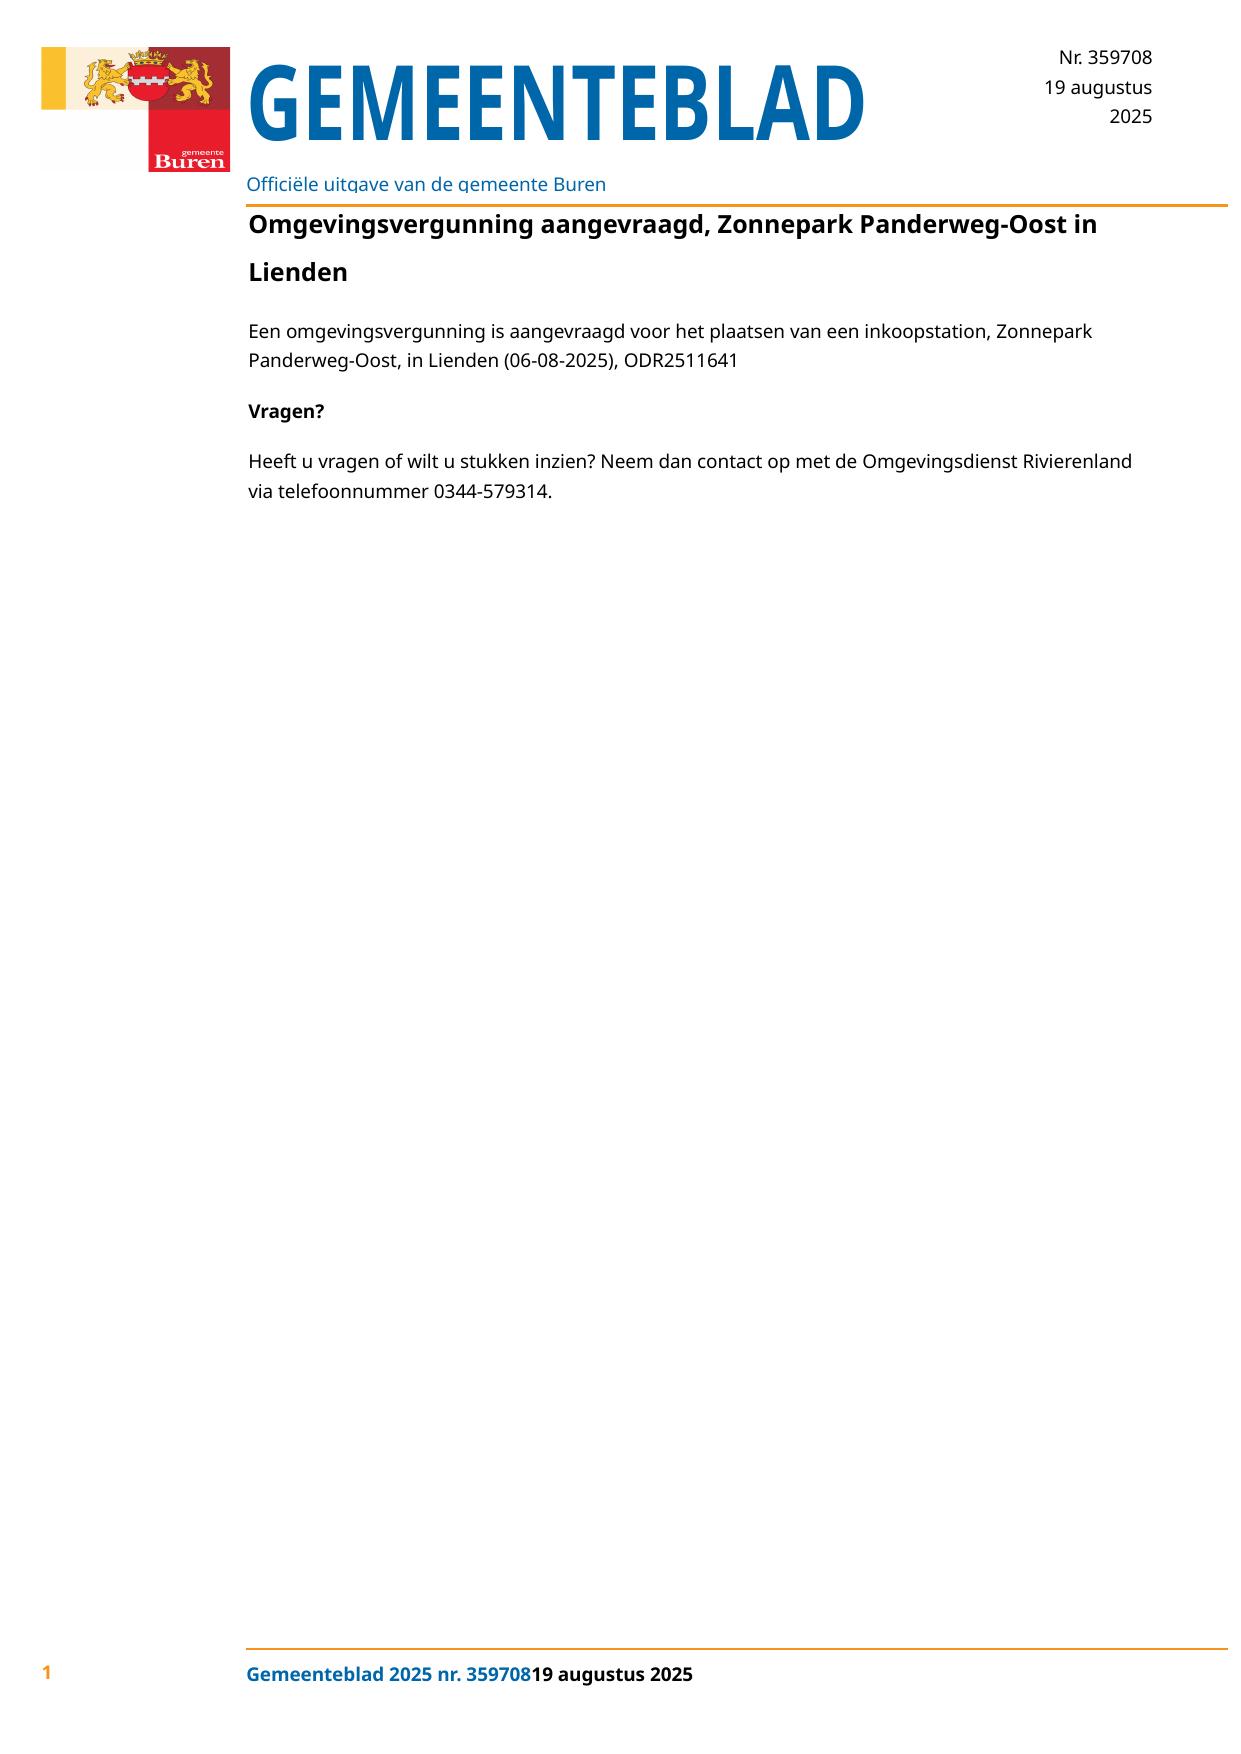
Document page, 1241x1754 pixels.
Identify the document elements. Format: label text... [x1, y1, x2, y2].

text Omgevingsvergunning aangevraagd, Zonnepark Panderweg-Oost in Lienden [248, 207, 1152, 288]
text Heeft u vragen of wilt u stukken inzien? Neem dan contact op met de Omgevingsdienst Rivierenland via telefoonnummer 0344-579314. [248, 448, 1152, 504]
picture [41, 47, 231, 172]
text Vragen? [248, 398, 1152, 424]
text Een omgevingsvergunning is aangevraagd voor het plaatsen van een inkoopstation, Zonnepark Panderweg-Oost, in Lienden (06-08-2025), ODR2511641 [248, 318, 1152, 373]
